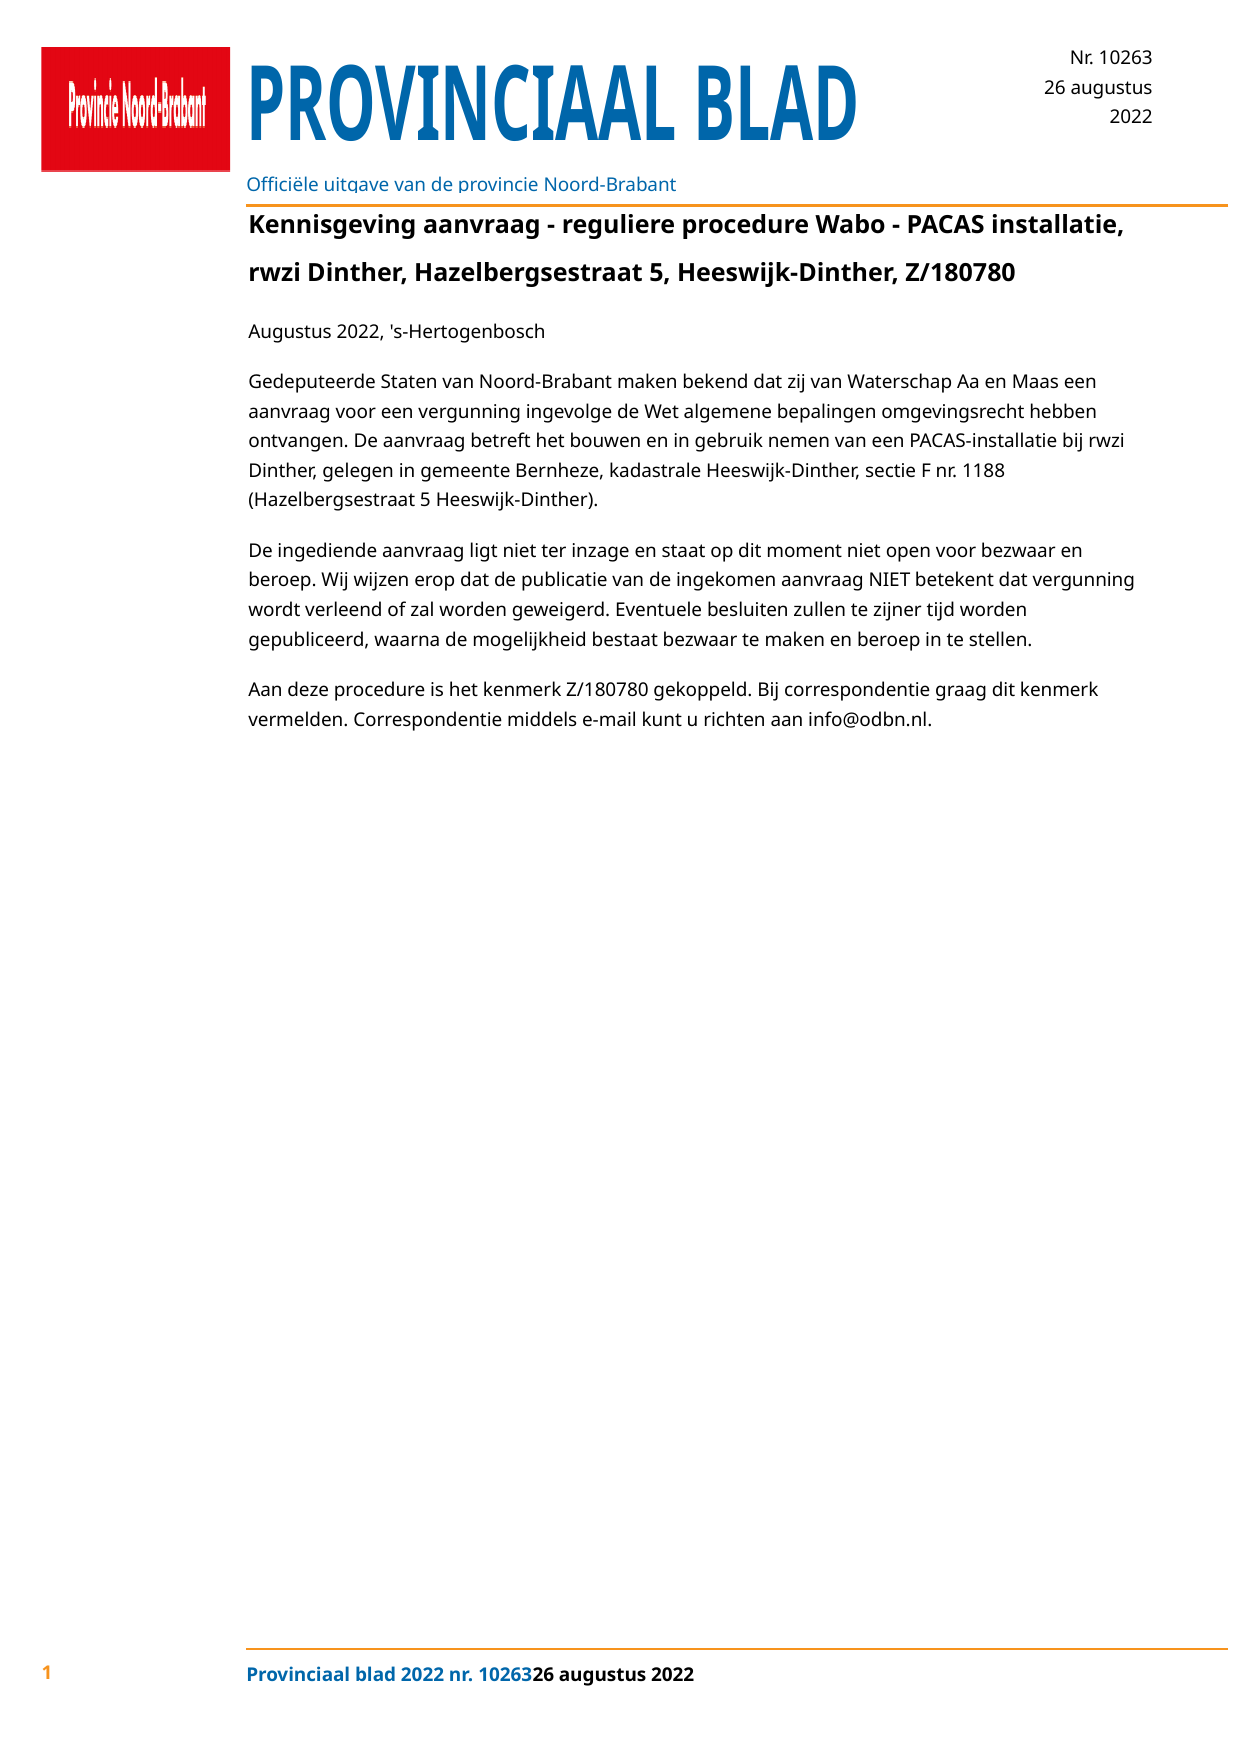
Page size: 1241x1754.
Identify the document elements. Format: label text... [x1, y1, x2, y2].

text Augustus 2022, 's-Hertogenbosch [248, 318, 1152, 344]
text Kennisgeving aanvraag - reguliere procedure Wabo - PACAS installatie, rwzi Dinther, Hazelbergsestraat 5, Heeswijk-Dinther, Z/180780 [248, 207, 1152, 288]
text Gedeputeerde Staten van Noord-Brabant maken bekend dat zij van Waterschap Aa en Maas een aanvraag voor een vergunning ingevolge de Wet algemene bepalingen omgevingsrecht hebben ontvangen. De aanvraag betreft het bouwen en in gebruik nemen van een PACAS-installatie bij rwzi Dinther, gelegen in gemeente Bernheze, kadastrale Heeswijk-Dinther, sectie F nr. 1188 (Hazelbergsestraat 5 Heeswijk-Dinther). [248, 368, 1152, 512]
text Aan deze procedure is het kenmerk Z/180780 gekoppeld. Bij correspondentie graag dit kenmerk vermelden. Correspondentie middels e-mail kunt u richten aan info@odbn.nl. [248, 676, 1152, 732]
picture [41, 47, 231, 172]
text De ingediende aanvraag ligt niet ter inzage en staat op dit moment niet open voor bezwaar en beroep. Wij wijzen erop dat de publicatie van de ingekomen aanvraag NIET betekent dat vergunning wordt verleend of zal worden geweigerd. Eventuele besluiten zullen te zijner tijd worden gepubliceerd, waarna de mogelijkheid bestaat bezwaar te maken en beroep in te stellen. [248, 537, 1152, 652]
